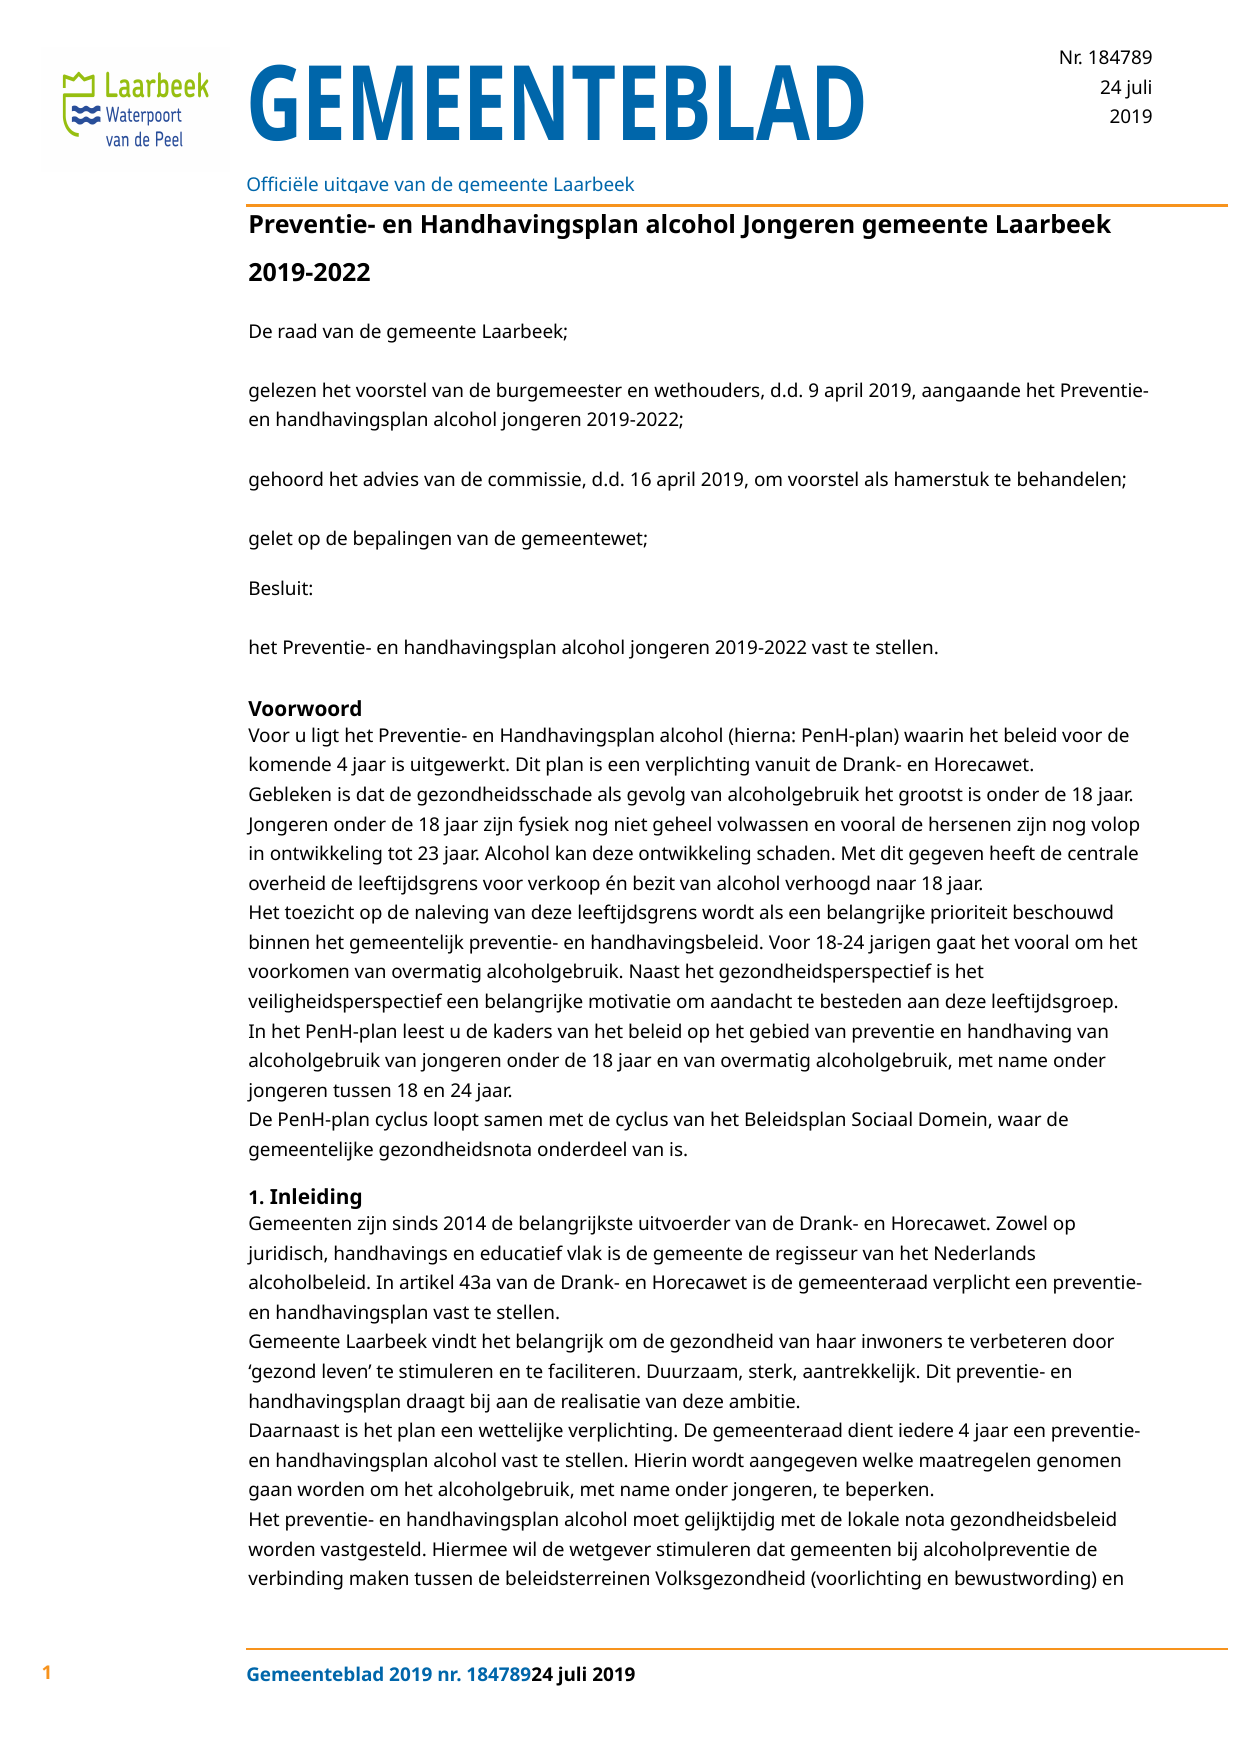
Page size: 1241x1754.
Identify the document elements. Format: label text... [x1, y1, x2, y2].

text Besluit: [248, 575, 1152, 601]
text het Preventie- en handhavingsplan alcohol jongeren 2019-2022 vast te stellen. [248, 634, 1152, 660]
text gehoord het advies van de commissie, d.d. 16 april 2019, om voorstel als hamerstuk te behandelen; [248, 466, 1152, 492]
text Voorwoord [248, 694, 1152, 722]
text De raad van de gemeente Laarbeek; [248, 318, 1152, 344]
text gelet op de bepalingen van de gemeentewet; [248, 525, 1152, 551]
text gelezen het voorstel van de burgemeester en wethouders, d.d. 9 april 2019, aangaande het Preventie- en handhavingsplan alcohol jongeren 2019-2022; [248, 377, 1152, 432]
text Gebleken is dat de gezondheidsschade als gevolg van alcoholgebruik het grootst is onder de 18 jaar. Jongeren onder de 18 jaar zijn fysiek nog niet geheel volwassen en vooral de hersenen zijn nog volop in ontwikkeling tot 23 jaar. Alcohol kan deze ontwikkeling schaden. Met dit gegeven heeft de centrale overheid de leeftijdsgrens voor verkoop én bezit van alcohol verhoogd naar 18 jaar. [248, 781, 1152, 896]
text Het toezicht op de naleving van deze leeftijdsgrens wordt als een belangrijke prioriteit beschouwd binnen het gemeentelijk preventie- en handhavingsbeleid. Voor 18-24 jarigen gaat het vooral om het voorkomen van overmatig alcoholgebruik. Naast het gezondheidsperspectief is het veiligheidsperspectief een belangrijke motivatie om aandacht te besteden aan deze leeftijdsgroep. [248, 899, 1152, 1014]
text Daarnaast is het plan een wettelijke verplichting. De gemeenteraad dient iedere 4 jaar een preventie- en handhavingsplan alcohol vast te stellen. Hierin wordt aangegeven welke maatregelen genomen gaan worden om het alcoholgebruik, met name onder jongeren, te beperken. [248, 1417, 1152, 1502]
picture [41, 47, 231, 172]
text Preventie- en Handhavingsplan alcohol Jongeren gemeente Laarbeek 2019-2022 [248, 207, 1152, 288]
text De PenH-plan cyclus loopt samen met de cyclus van het Beleidsplan Sociaal Domein, waar de gemeentelijke gezondheidsnota onderdeel van is. [248, 1107, 1152, 1162]
text Het preventie- en handhavingsplan alcohol moet gelijktijdig met de lokale nota gezondheidsbeleid worden vastgesteld. Hiermee wil de wetgever stimuleren dat gemeenten bij alcoholpreventie de verbinding maken tussen de beleidsterreinen Volksgezondheid (voorlichting en bewustwording) en [248, 1506, 1152, 1591]
text In het PenH-plan leest u de kaders van het beleid op het gebied van preventie en handhaving van alcoholgebruik van jongeren onder de 18 jaar en van overmatig alcoholgebruik, met name onder jongeren tussen 18 en 24 jaar. [248, 1018, 1152, 1103]
text Voor u ligt het Preventie- en Handhavingsplan alcohol (hierna: PenH-plan) waarin het beleid voor de komende 4 jaar is uitgewerkt. Dit plan is een verplichting vanuit de Drank- en Horecawet. [248, 722, 1152, 777]
text Gemeenten zijn sinds 2014 de belangrijkste uitvoerder van de Drank- en Horecawet. Zowel op juridisch, handhavings en educatief vlak is de gemeente de regisseur van het Nederlands alcoholbeleid. In artikel 43a van de Drank- en Horecawet is de gemeenteraad verplicht een preventie- en handhavingsplan vast te stellen. [248, 1210, 1152, 1325]
text Gemeente Laarbeek vindt het belangrijk om de gezondheid van haar inwoners te verbeteren door ‘gezond leven’ te stimuleren en te faciliteren. Duurzaam, sterk, aantrekkelijk. Dit preventie- en handhavingsplan draagt bij aan de realisatie van deze ambitie. [248, 1329, 1152, 1413]
text 1. Inleiding [248, 1182, 1152, 1210]
